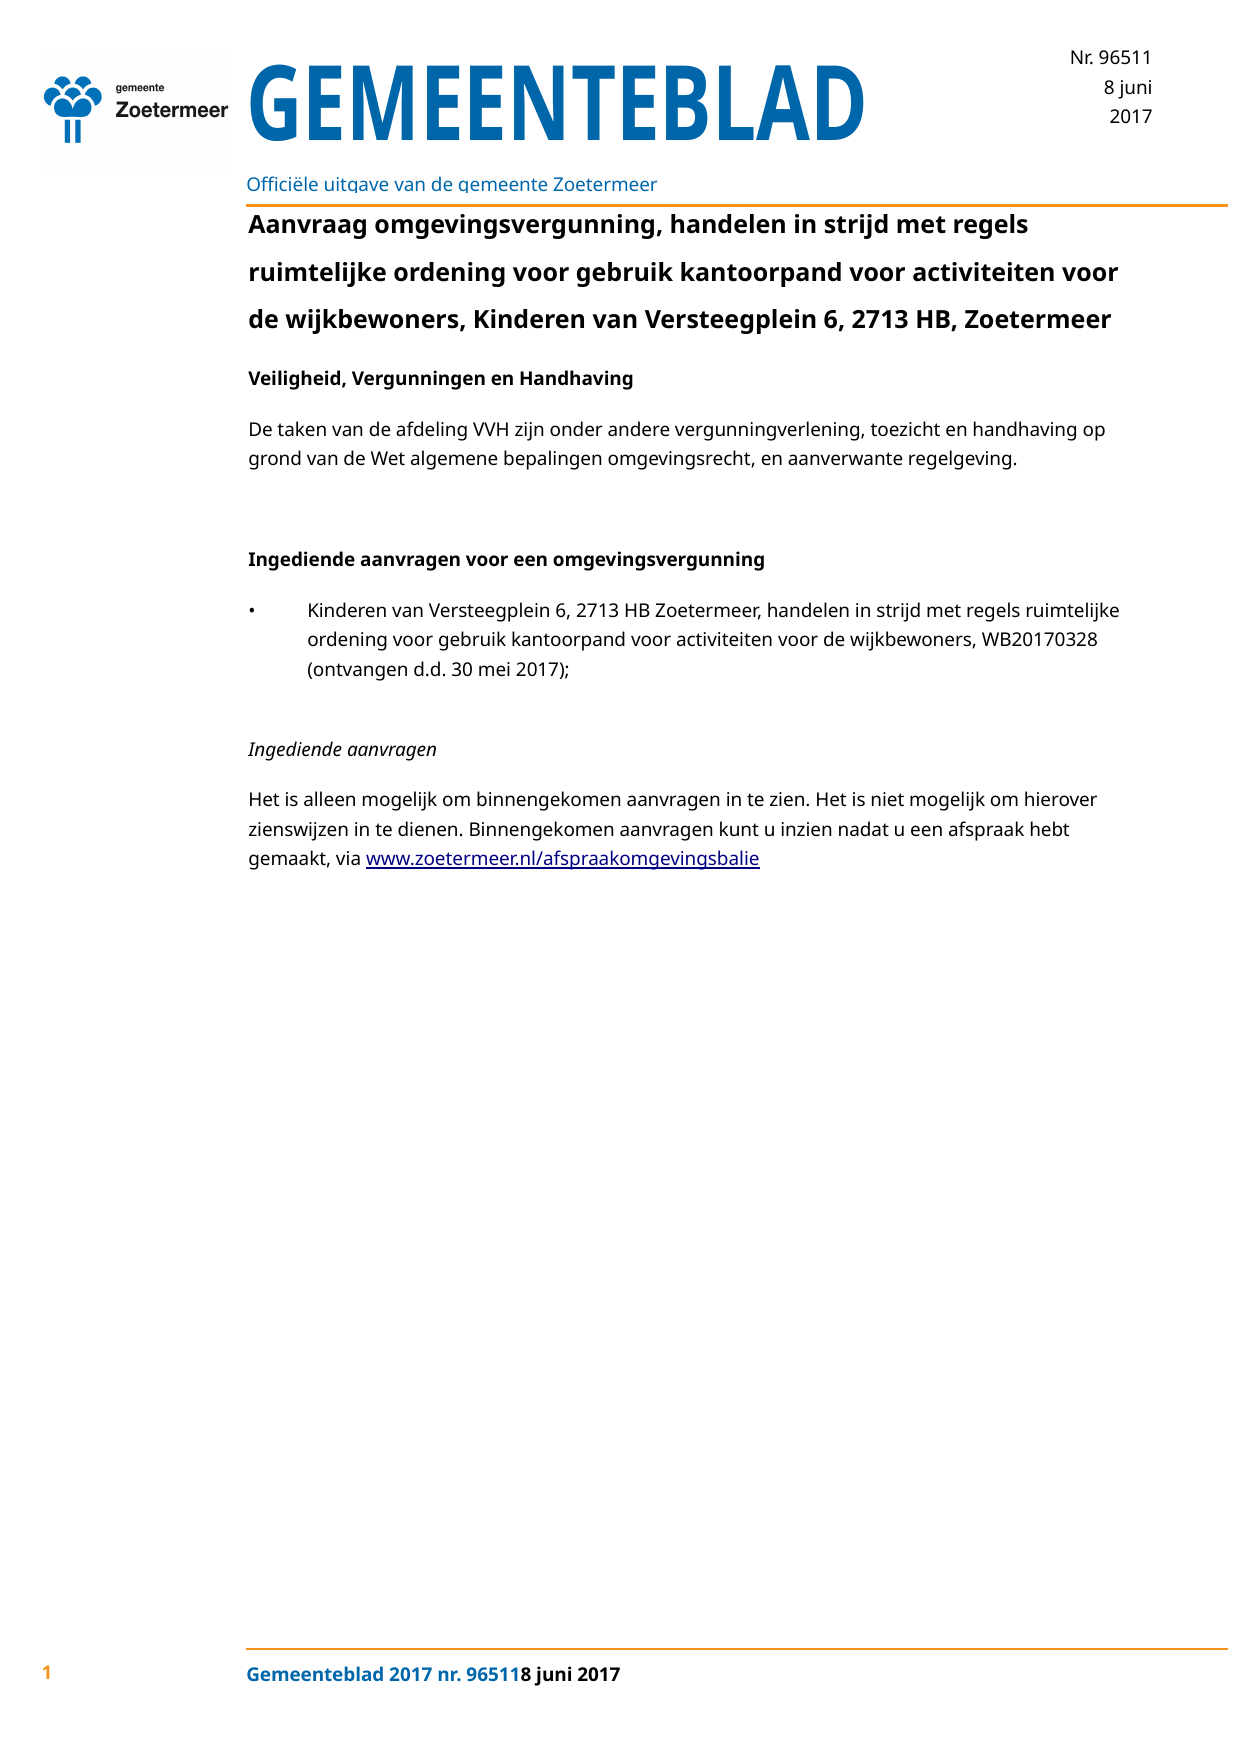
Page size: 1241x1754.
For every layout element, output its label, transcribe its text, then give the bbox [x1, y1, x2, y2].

text Ingediende aanvragen [248, 736, 1152, 762]
text Aanvraag omgevingsvergunning, handelen in strijd met regels ruimtelijke ordening voor gebruik kantoorpand voor activiteiten voor de wijkbewoners, Kinderen van Versteegplein 6, 2713 HB, Zoetermeer [248, 207, 1152, 336]
list Kinderen van Versteegplein 6, 2713 HB Zoetermeer, handelen in strijd met regels ruimtelijke ordening voor gebruik kantoorpand voor activiteiten voor de wijkbewoners, WB20170328 (ontvangen d.d. 30 mei 2017); [248, 597, 1152, 682]
text Ingediende aanvragen voor een omgevingsvergunning [248, 546, 1152, 572]
text Het is alleen mogelijk om binnengekomen aanvragen in te zien. Het is niet mogelijk om hierover zienswijzen in te dienen. Binnengekomen aanvragen kunt u inzien nadat u een afspraak hebt gemaakt, via www.zoetermeer.nl/afspraakomgevingsbalie [248, 786, 1152, 871]
picture [41, 47, 231, 172]
text Veiligheid, Vergunningen en Handhaving [248, 366, 1152, 391]
text De taken van de afdeling VVH zijn onder andere vergunningverlening, toezicht en handhaving op grond van de Wet algemene bepalingen omgevingsrecht, en aanverwante regelgeving. [248, 416, 1152, 471]
